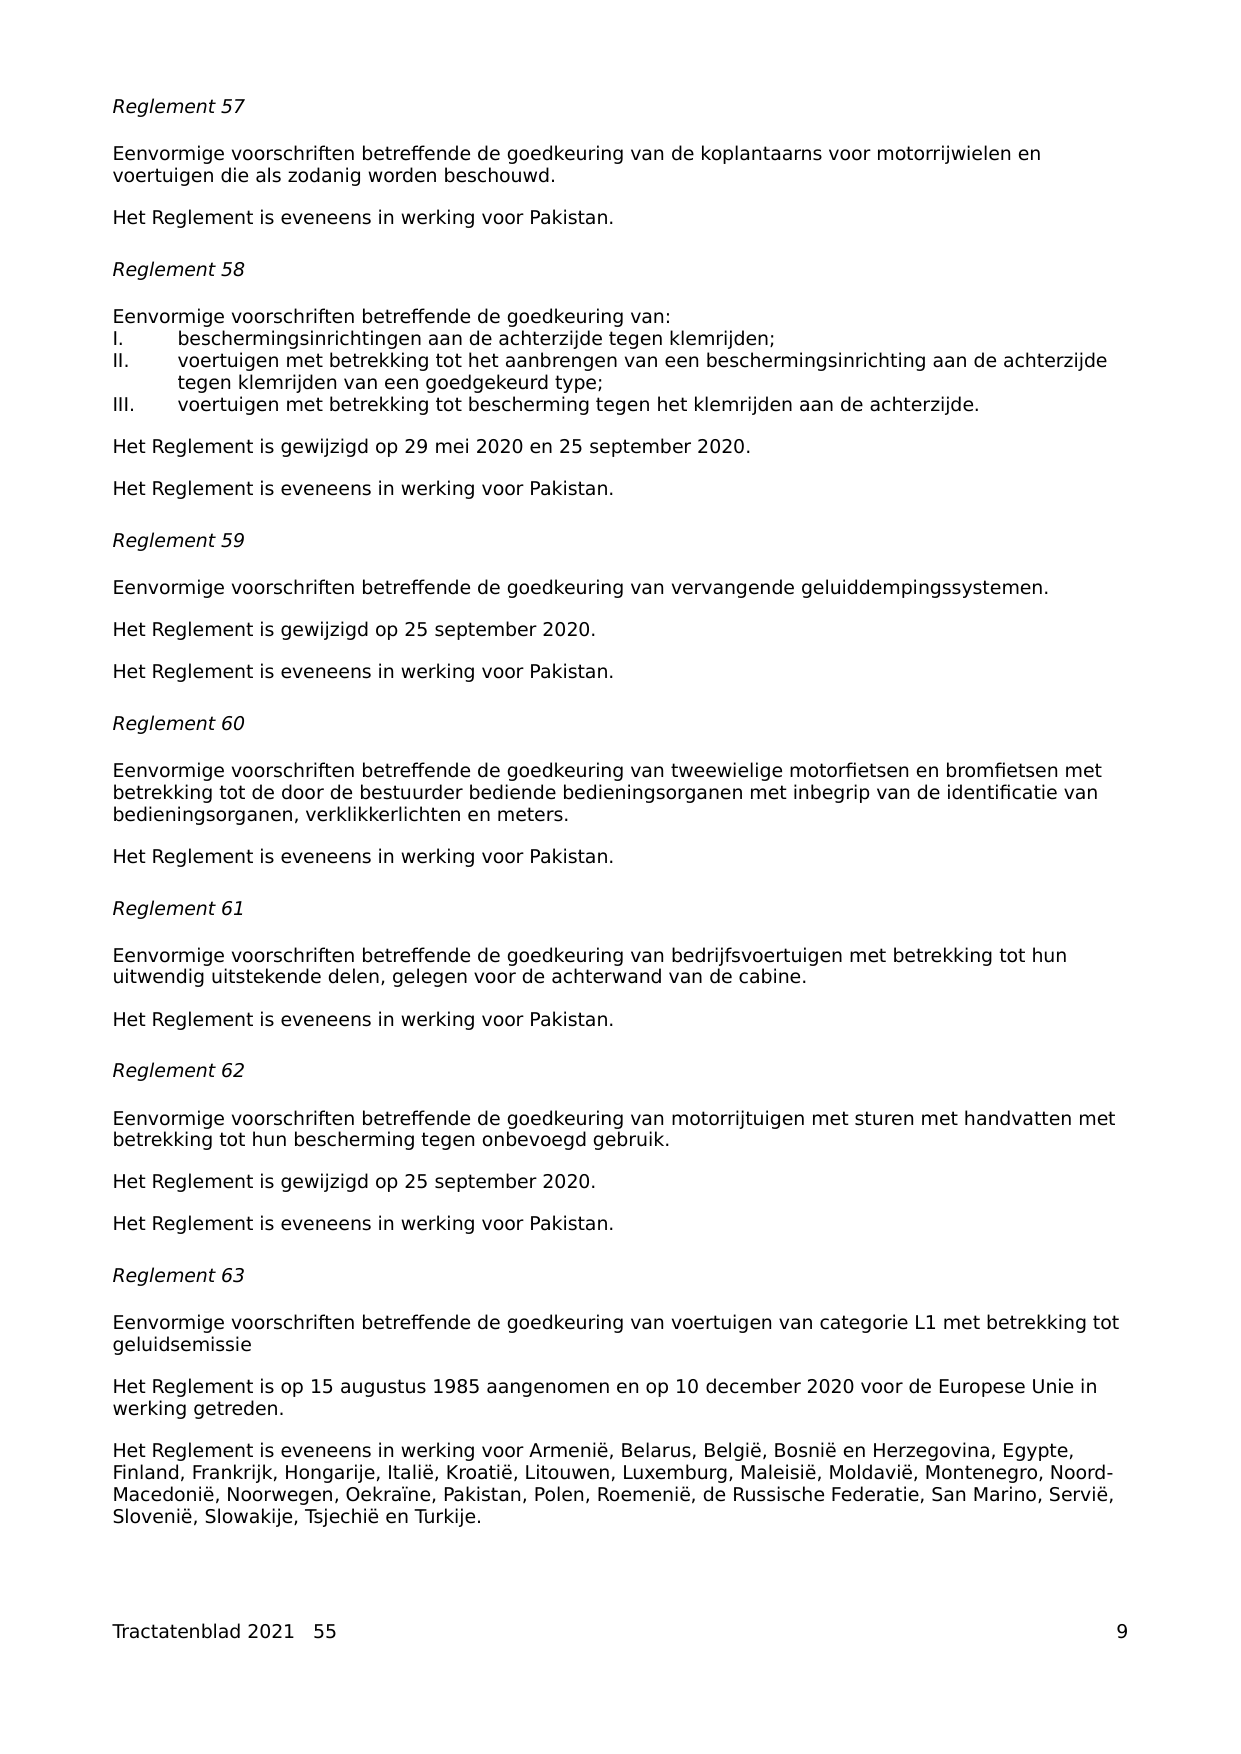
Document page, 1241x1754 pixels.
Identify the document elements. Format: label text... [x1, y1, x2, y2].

text Het Reglement is op 15 augustus 1985 aangenomen en op 10 december 2020 voor de Europese Unie in werking getreden. [112, 1376, 1128, 1420]
subtitle Reglement 62 [112, 1060, 1128, 1082]
subtitle Reglement 57 [112, 96, 1128, 118]
text Het Reglement is gewijzigd op 25 september 2020. [112, 1171, 1128, 1193]
text Het Reglement is eveneens in werking voor Pakistan. [112, 1213, 1128, 1235]
text Eenvormige voorschriften betreffende de goedkeuring van: [112, 306, 1128, 328]
text Eenvormige voorschriften betreffende de goedkeuring van voertuigen van categorie L1 met betrekking tot geluidsemissie [112, 1312, 1128, 1356]
text Eenvormige voorschriften betreffende de goedkeuring van bedrijfsvoertuigen met betrekking tot hun uitwendig uitstekende delen, gelegen voor de achterwand van de cabine. [112, 944, 1128, 988]
text Het Reglement is gewijzigd op 29 mei 2020 en 25 september 2020. [112, 436, 1128, 458]
text Het Reglement is eveneens in werking voor Armenië, Belarus, België, Bosnië en Herzegovina, Egypte, Finland, Frankrijk, Hongarije, Italië, Kroatië, Litouwen, Luxemburg, Maleisië, Moldavië, Montenegro, Noord-Macedonië, Noorwegen, Oekraïne, Pakistan, Polen, Roemenië, de Russische Federatie, San Marino, Servië, Slovenië, Slowakije, Tsjechië en Turkije. [112, 1440, 1128, 1528]
subtitle Reglement 59 [112, 530, 1128, 552]
subtitle Reglement 63 [112, 1265, 1128, 1287]
subtitle Reglement 61 [112, 897, 1128, 919]
text Het Reglement is eveneens in werking voor Pakistan. [112, 846, 1128, 867]
text Het Reglement is eveneens in werking voor Pakistan. [112, 1008, 1128, 1030]
text Het Reglement is eveneens in werking voor Pakistan. [112, 478, 1128, 500]
text Eenvormige voorschriften betreffende de goedkeuring van de koplantaarns voor motorrijwielen en voertuigen die als zodanig worden beschouwd. [112, 143, 1128, 187]
text Eenvormige voorschriften betreffende de goedkeuring van vervangende geluiddempingssystemen. [112, 577, 1128, 599]
text I. beschermingsinrichtingen aan de achterzijde tegen klemrijden; [112, 328, 1128, 350]
text Het Reglement is eveneens in werking voor Pakistan. [112, 207, 1128, 229]
text Het Reglement is eveneens in werking voor Pakistan. [112, 661, 1128, 683]
text III. voertuigen met betrekking tot bescherming tegen het klemrijden aan de achterzijde. [112, 394, 1128, 416]
subtitle Reglement 60 [112, 713, 1128, 734]
text Het Reglement is gewijzigd op 25 september 2020. [112, 619, 1128, 641]
text Eenvormige voorschriften betreffende de goedkeuring van tweewielige motorfietsen en bromfietsen met betrekking tot de door de bestuurder bediende bedieningsorganen met inbegrip van de identificatie van bedieningsorganen, verklikkerlichten en meters. [112, 759, 1128, 826]
text II. voertuigen met betrekking tot het aanbrengen van een beschermingsinrichting aan de achterzijde tegen klemrijden van een goedgekeurd type; [112, 350, 1128, 394]
subtitle Reglement 58 [112, 259, 1128, 281]
text Eenvormige voorschriften betreffende de goedkeuring van motorrijtuigen met sturen met handvatten met betrekking tot hun bescherming tegen onbevoegd gebruik. [112, 1107, 1128, 1151]
